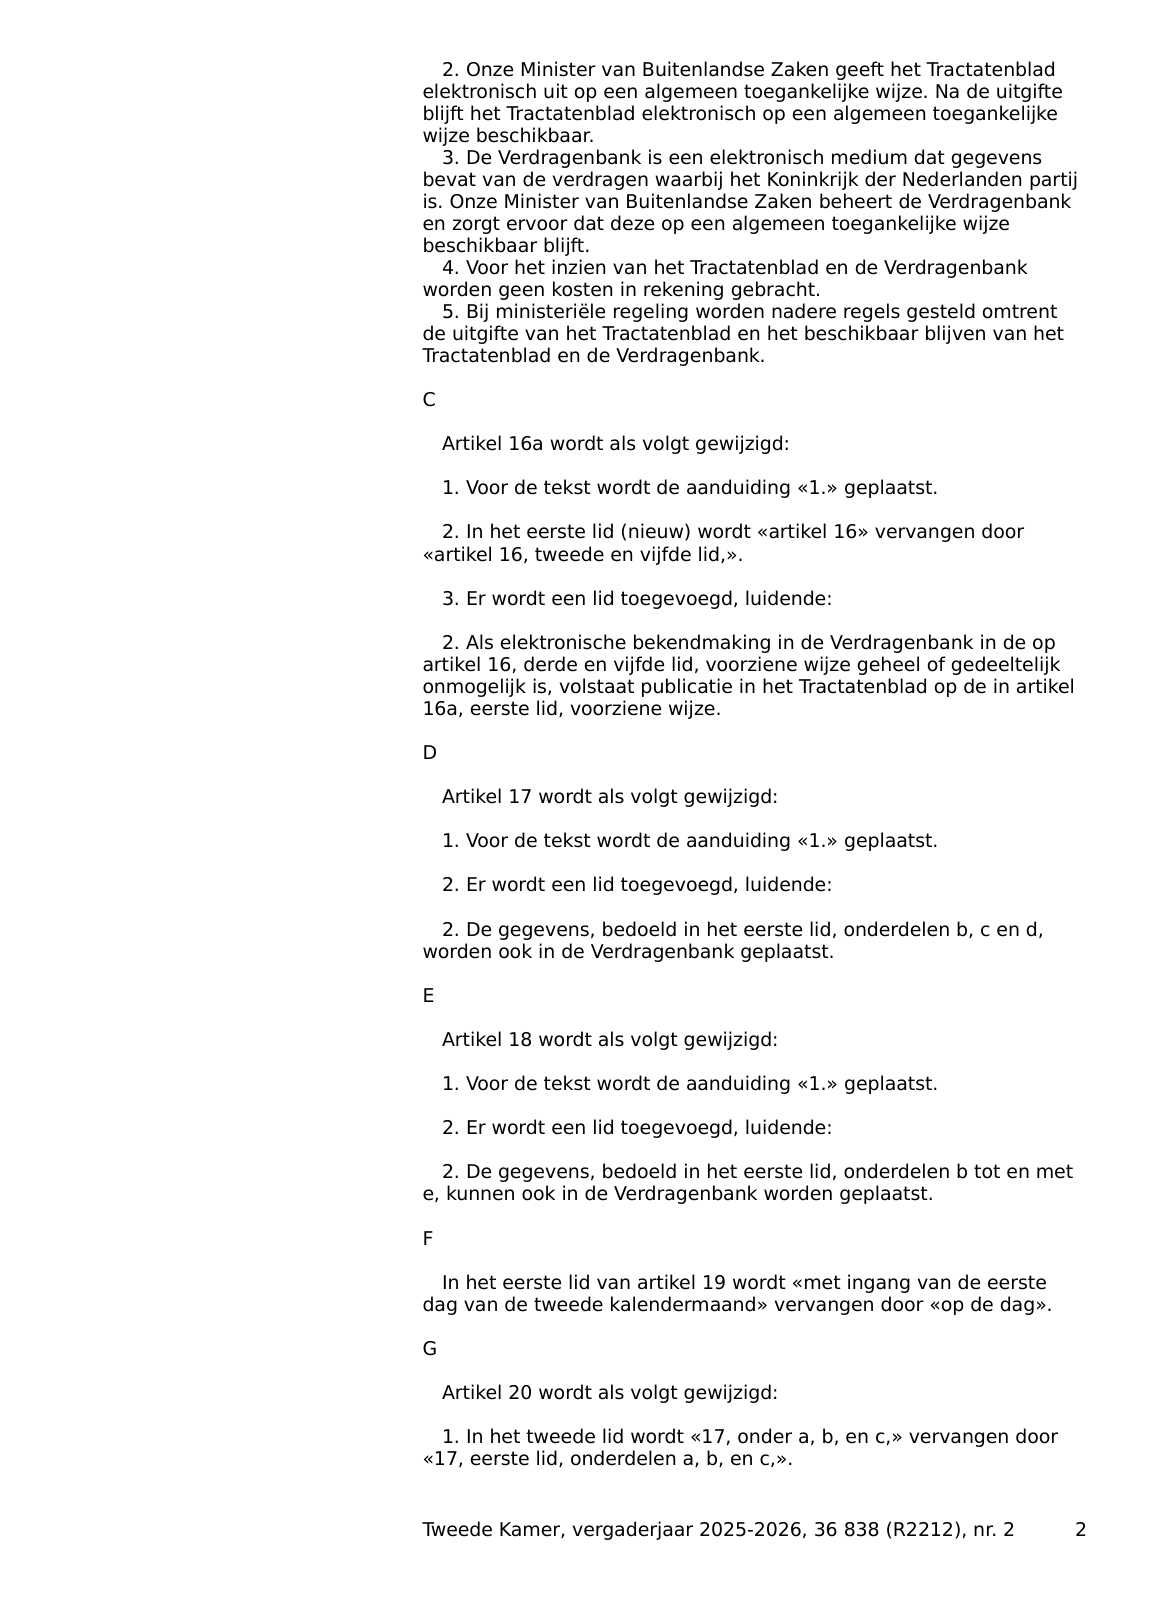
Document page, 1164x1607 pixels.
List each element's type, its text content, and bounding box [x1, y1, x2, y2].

text 2. Er wordt een lid toegevoegd, luidende: [422, 1117, 1087, 1139]
text 2. De gegevens, bedoeld in het eerste lid, onderdelen b tot en met e, kunnen ook in de Verdragenbank worden geplaatst. [422, 1161, 1087, 1205]
text 1. Voor de tekst wordt de aanduiding «1.» geplaatst. [422, 1073, 1087, 1095]
text Artikel 18 wordt als volgt gewijzigd: [422, 1029, 1087, 1051]
text 1. In het tweede lid wordt «17, onder a, b, en c,» vervangen door «17, eerste lid, onderdelen a, b, en c,». [422, 1426, 1087, 1470]
text C [422, 389, 1087, 411]
text Artikel 17 wordt als volgt gewijzigd: [422, 786, 1087, 808]
text E [422, 985, 1087, 1007]
text Artikel 20 wordt als volgt gewijzigd: [422, 1382, 1087, 1404]
text 4. Voor het inzien van het Tractatenblad en de Verdragenbank worden geen kosten in rekening gebracht. [422, 257, 1087, 301]
text 2. Onze Minister van Buitenlandse Zaken geeft het Tractatenblad elektronisch uit op een algemeen toegankelijke wijze. Na de uitgifte blijft het Tractatenblad elektronisch op een algemeen toegankelijke wijze beschikbaar. [422, 59, 1087, 147]
text 2. In het eerste lid (nieuw) wordt «artikel 16» vervangen door «artikel 16, tweede en vijfde lid,». [422, 521, 1087, 565]
text 2. Als elektronische bekendmaking in de Verdragenbank in de op artikel 16, derde en vijfde lid, voorziene wijze geheel of gedeeltelijk onmogelijk is, volstaat publicatie in het Tractatenblad op de in artikel 16a, eerste lid, voorziene wijze. [422, 632, 1087, 720]
text In het eerste lid van artikel 19 wordt «met ingang van de eerste dag van de tweede kalendermaand» vervangen door «op de dag». [422, 1272, 1087, 1316]
text F [422, 1227, 1087, 1249]
text 2. Er wordt een lid toegevoegd, luidende: [422, 874, 1087, 896]
text G [422, 1338, 1087, 1360]
text 2. De gegevens, bedoeld in het eerste lid, onderdelen b, c en d, worden ook in de Verdragenbank geplaatst. [422, 918, 1087, 962]
text 1. Voor de tekst wordt de aanduiding «1.» geplaatst. [422, 830, 1087, 852]
text D [422, 742, 1087, 764]
text 3. De Verdragenbank is een elektronisch medium dat gegevens bevat van de verdragen waarbij het Koninkrijk der Nederlanden partij is. Onze Minister van Buitenlandse Zaken beheert de Verdragenbank en zorgt ervoor dat deze op een algemeen toegankelijke wijze beschikbaar blijft. [422, 147, 1087, 257]
text Artikel 16a wordt als volgt gewijzigd: [422, 433, 1087, 455]
text 3. Er wordt een lid toegevoegd, luidende: [422, 588, 1087, 609]
text 1. Voor de tekst wordt de aanduiding «1.» geplaatst. [422, 477, 1087, 499]
text 5. Bij ministeriële regeling worden nadere regels gesteld omtrent de uitgifte van het Tractatenblad en het beschikbaar blijven van het Tractatenblad en de Verdragenbank. [422, 301, 1087, 367]
